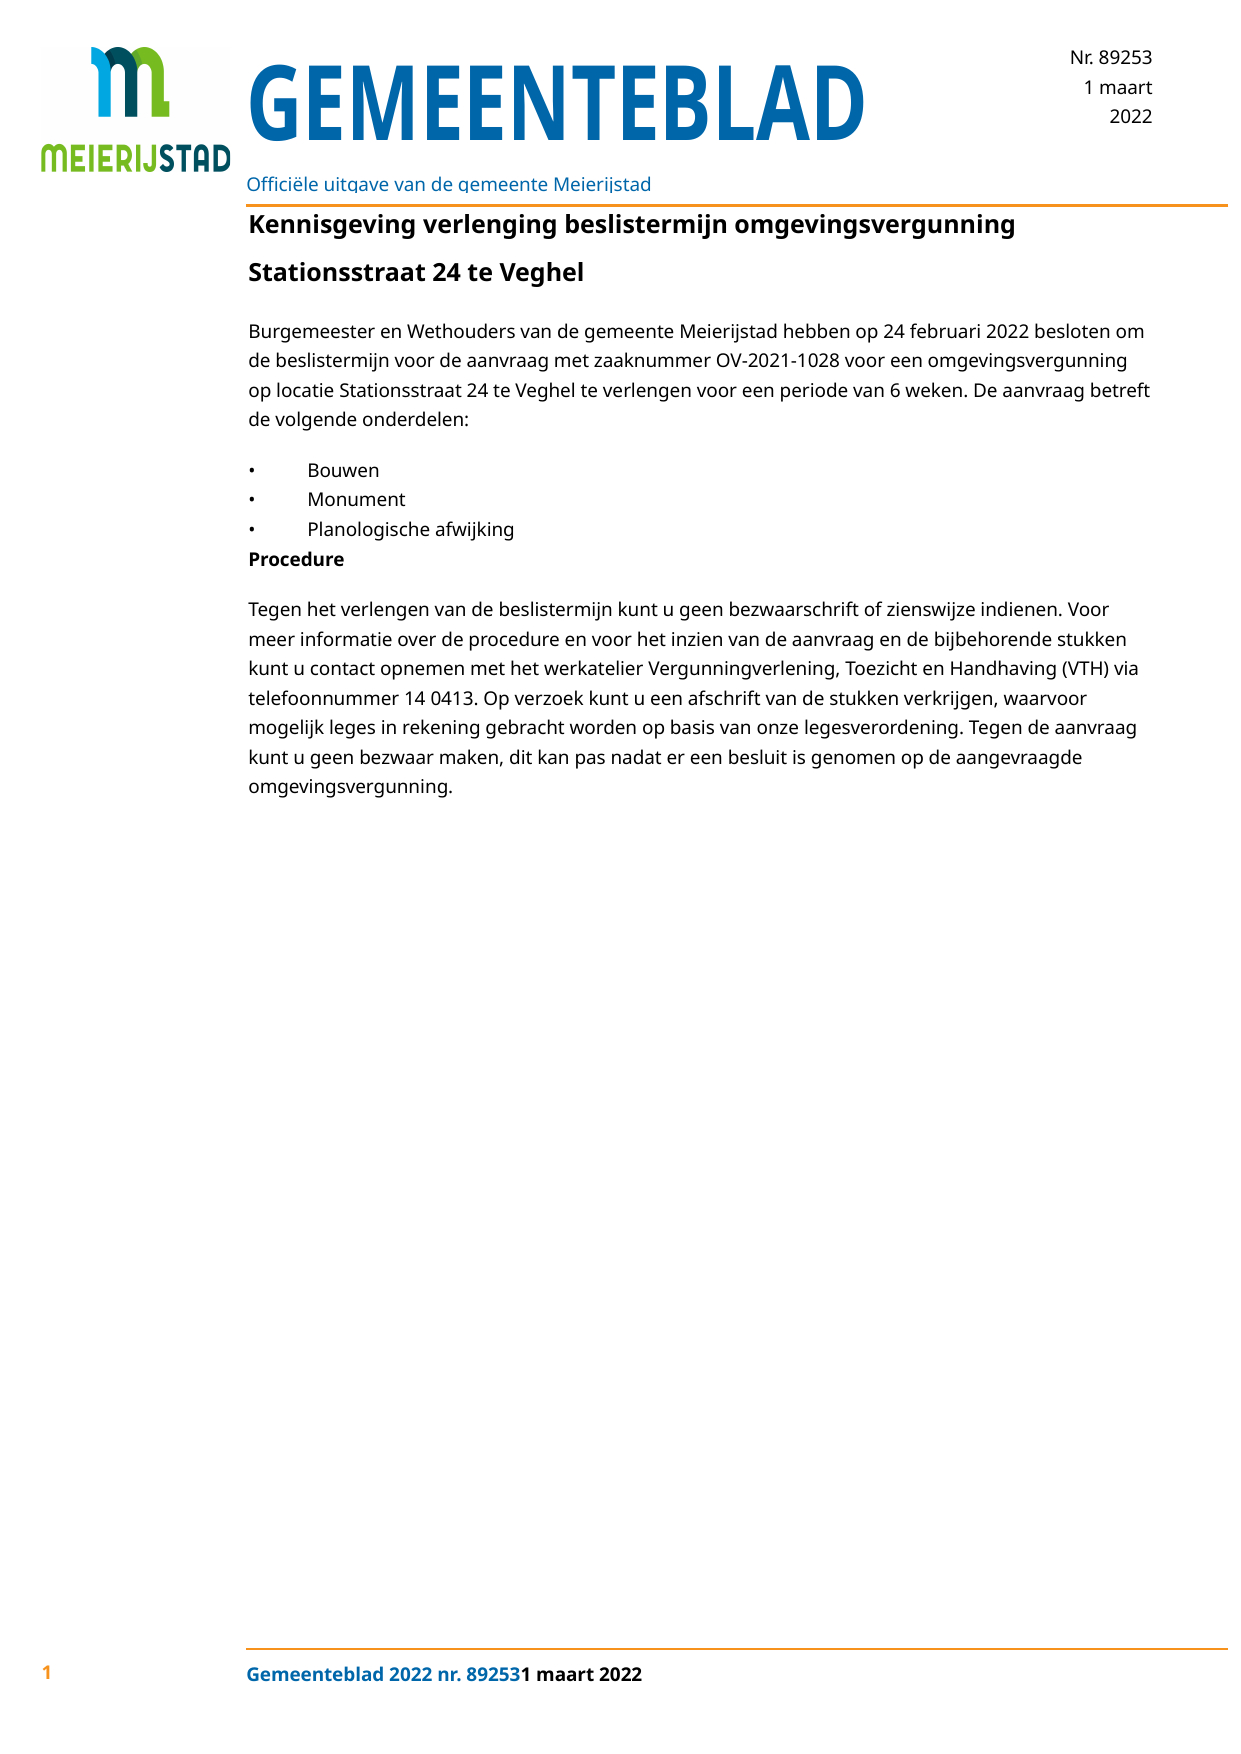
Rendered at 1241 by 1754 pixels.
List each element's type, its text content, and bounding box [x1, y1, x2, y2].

text Kennisgeving verlenging beslistermijn omgevingsvergunning Stationsstraat 24 te Veghel [248, 207, 1152, 288]
list Bouwen [248, 457, 1152, 483]
text Tegen het verlengen van de beslistermijn kunt u geen bezwaarschrift of zienswijze indienen. Voor meer informatie over de procedure en voor het inzien van de aanvraag en de bijbehorende stukken kunt u contact opnemen met het werkatelier Vergunningverlening, Toezicht en Handhaving (VTH) via telefoonnummer 14 0413. Op verzoek kunt u een afschrift van de stukken verkrijgen, waarvoor mogelijk leges in rekening gebracht worden op basis van onze legesverordening. Tegen de aanvraag kunt u geen bezwaar maken, dit kan pas nadat er een besluit is genomen op de aangevraagde omgevingsvergunning. [248, 596, 1152, 799]
list Monument [248, 487, 1152, 512]
text Burgemeester en Wethouders van de gemeente Meierijstad hebben op 24 februari 2022 besloten om de beslistermijn voor de aanvraag met zaaknummer OV-2021-1028 voor een omgevingsvergunning op locatie Stationsstraat 24 te Veghel te verlengen voor een periode van 6 weken. De aanvraag betreft de volgende onderdelen: [248, 318, 1152, 432]
picture [41, 47, 231, 172]
text Procedure [248, 546, 1152, 572]
list Planologische afwijking [248, 516, 1152, 542]
